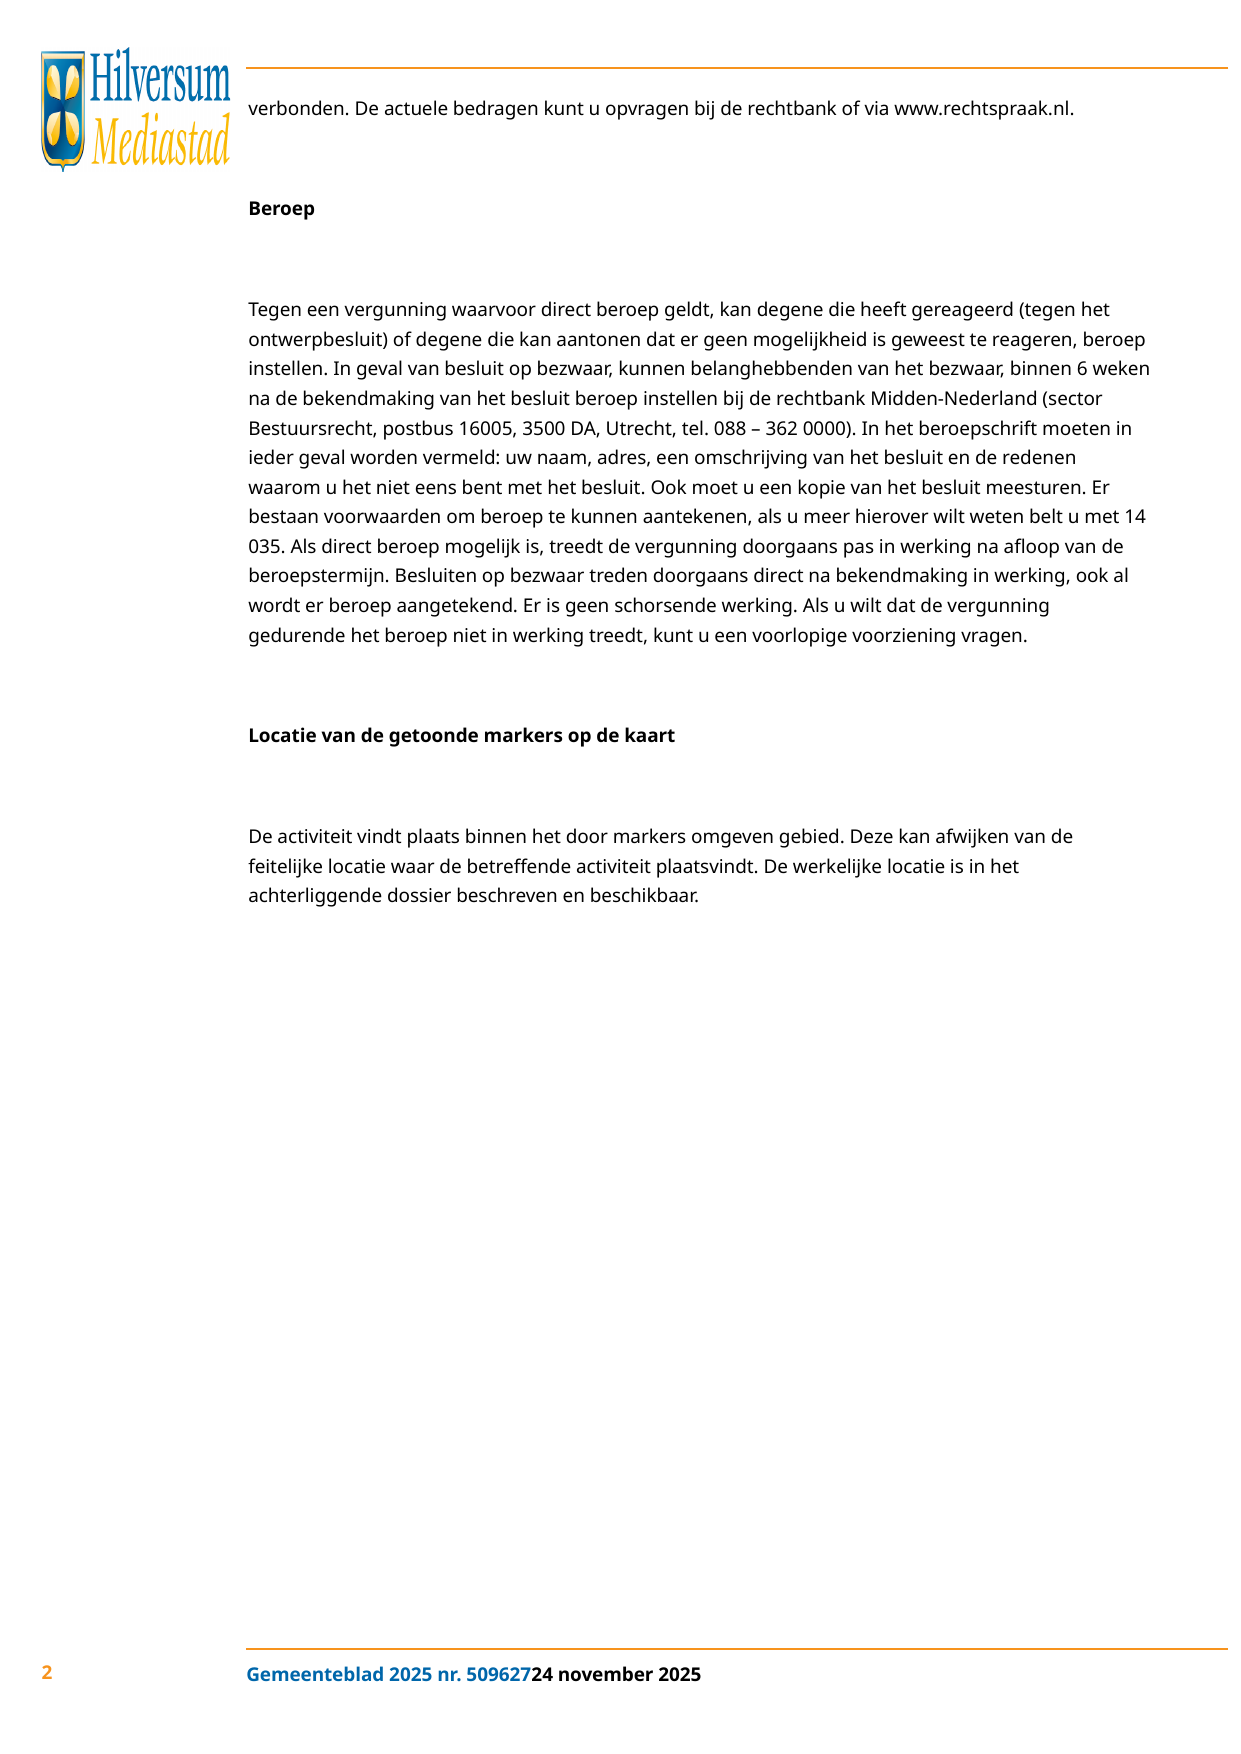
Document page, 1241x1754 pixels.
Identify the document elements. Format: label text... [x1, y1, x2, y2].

text Beroep [248, 196, 1152, 221]
picture [41, 47, 231, 172]
text Locatie van de getoonde markers op de kaart [248, 723, 1152, 748]
text Tegen een vergunning waarvoor direct beroep geldt, kan degene die heeft gereageerd (tegen het ontwerpbesluit) of degene die kan aantonen dat er geen mogelijkheid is geweest te reageren, beroep instellen. In geval van besluit op bezwaar, kunnen belanghebbenden van het bezwaar, binnen 6 weken na de bekendmaking van het besluit beroep instellen bij de rechtbank Midden-Nederland (sector Bestuursrecht, postbus 16005, 3500 DA, Utrecht, tel. 088 – 362 0000). In het beroepschrift moeten in ieder geval worden vermeld: uw naam, adres, een omschrijving van het besluit en de redenen waarom u het niet eens bent met het besluit. Ook moet u een kopie van het besluit meesturen. Er bestaan voorwaarden om beroep te kunnen aantekenen, als u meer hierover wilt weten belt u met 14 035. Als direct beroep mogelijk is, treedt de vergunning doorgaans pas in werking na afloop van de beroepstermijn. Besluiten op bezwaar treden doorgaans direct na bekendmaking in werking, ook al wordt er beroep aangetekend. Er is geen schorsende werking. Als u wilt dat de vergunning gedurende het beroep niet in werking treedt, kunt u een voorlopige voorziening vragen. [248, 296, 1152, 648]
text De activiteit vindt plaats binnen het door markers omgeven gebied. Deze kan afwijken van de feitelijke locatie waar de betreffende activiteit plaatsvindt. De werkelijke locatie is in het achterliggende dossier beschreven en beschikbaar. [248, 823, 1152, 908]
text verbonden. De actuele bedragen kunt u opvragen bij de rechtbank of via www.rechtspraak.nl. [248, 95, 1152, 121]
